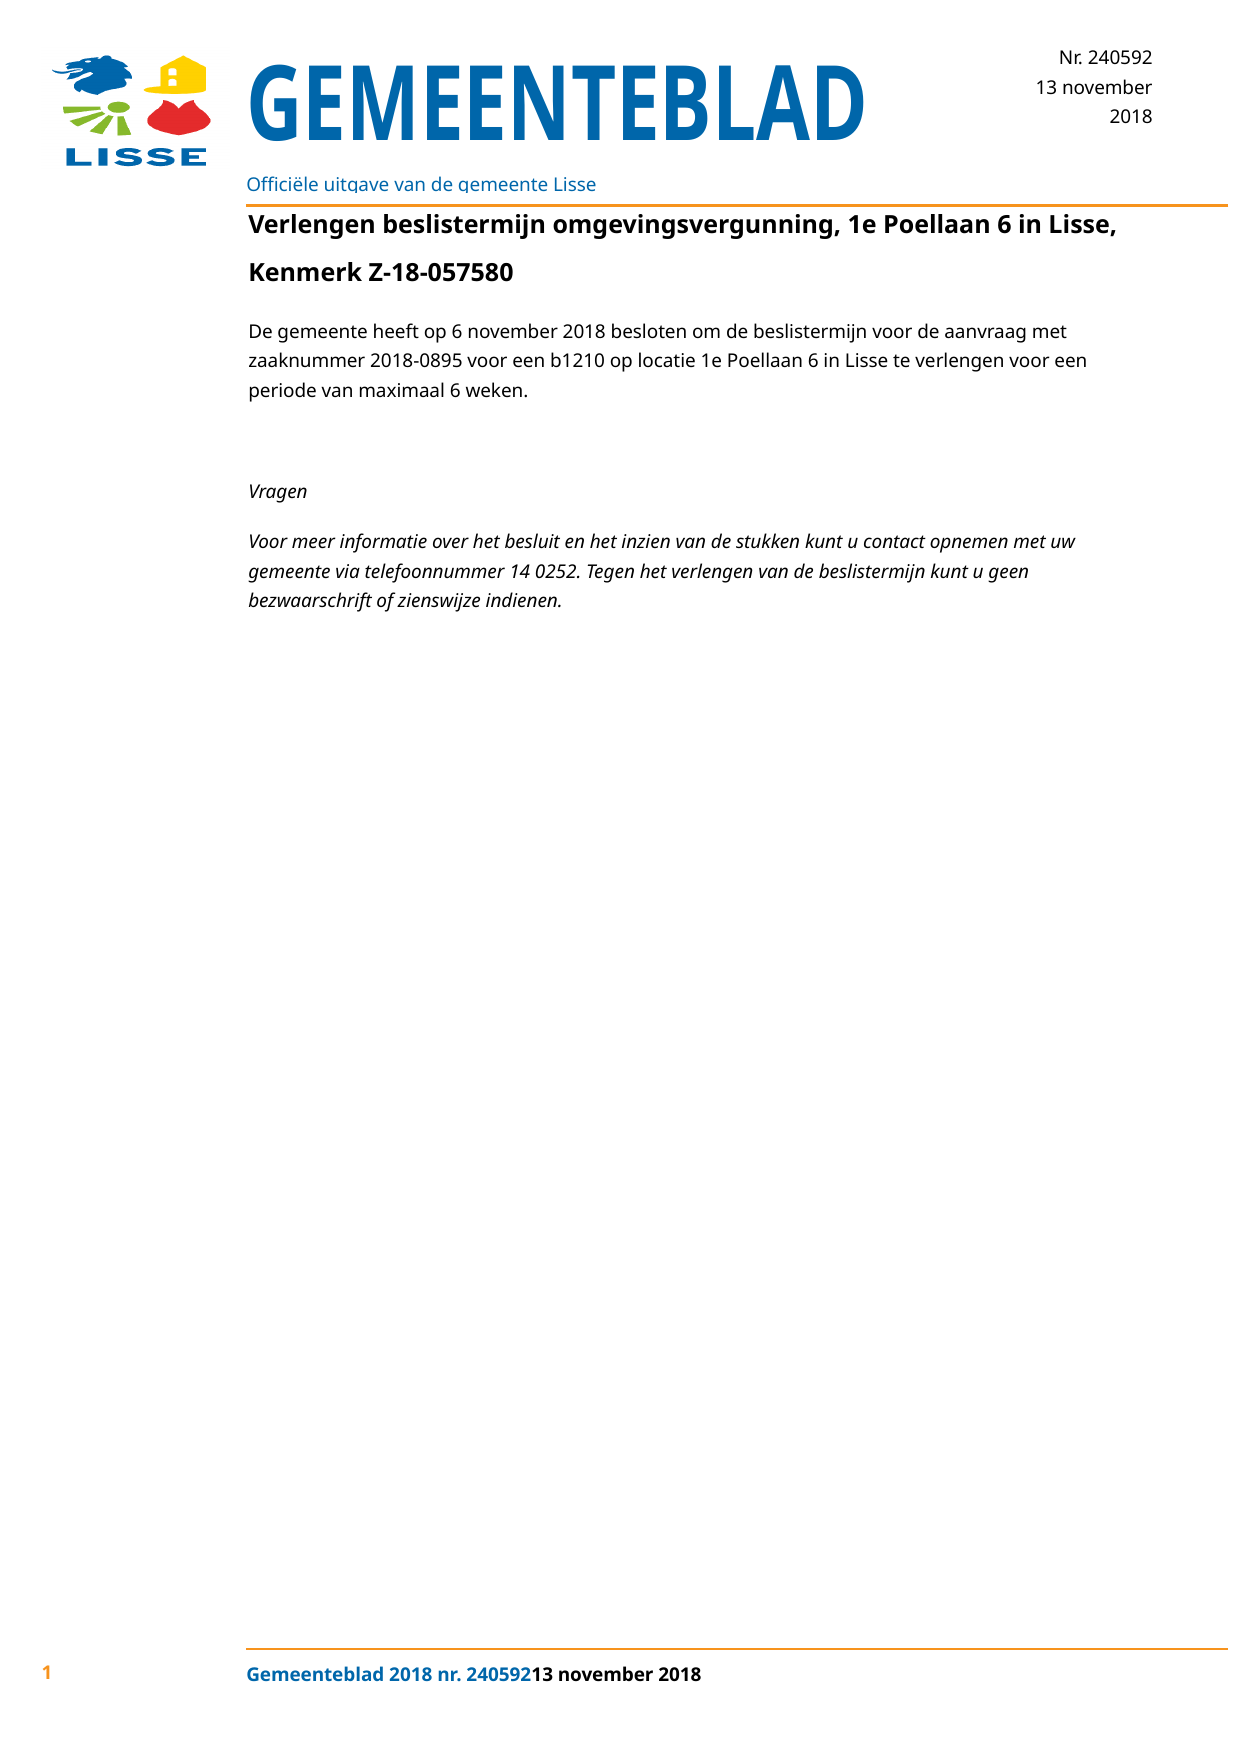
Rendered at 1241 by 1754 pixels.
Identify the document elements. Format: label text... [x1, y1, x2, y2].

picture [41, 47, 231, 172]
text De gemeente heeft op 6 november 2018 besloten om de beslistermijn voor de aanvraag met zaaknummer 2018-0895 voor een b1210 op locatie 1e Poellaan 6 in Lisse te verlengen voor een periode van maximaal 6 weken. [248, 318, 1152, 403]
text Vragen [248, 478, 1152, 504]
text Voor meer informatie over het besluit en het inzien van de stukken kunt u contact opnemen met uw gemeente via telefoonnummer 14 0252. Tegen het verlengen van de beslistermijn kunt u geen bezwaarschrift of zienswijze indienen. [248, 528, 1152, 613]
text Verlengen beslistermijn omgevingsvergunning, 1e Poellaan 6 in Lisse, Kenmerk Z-18-057580 [248, 207, 1152, 288]
